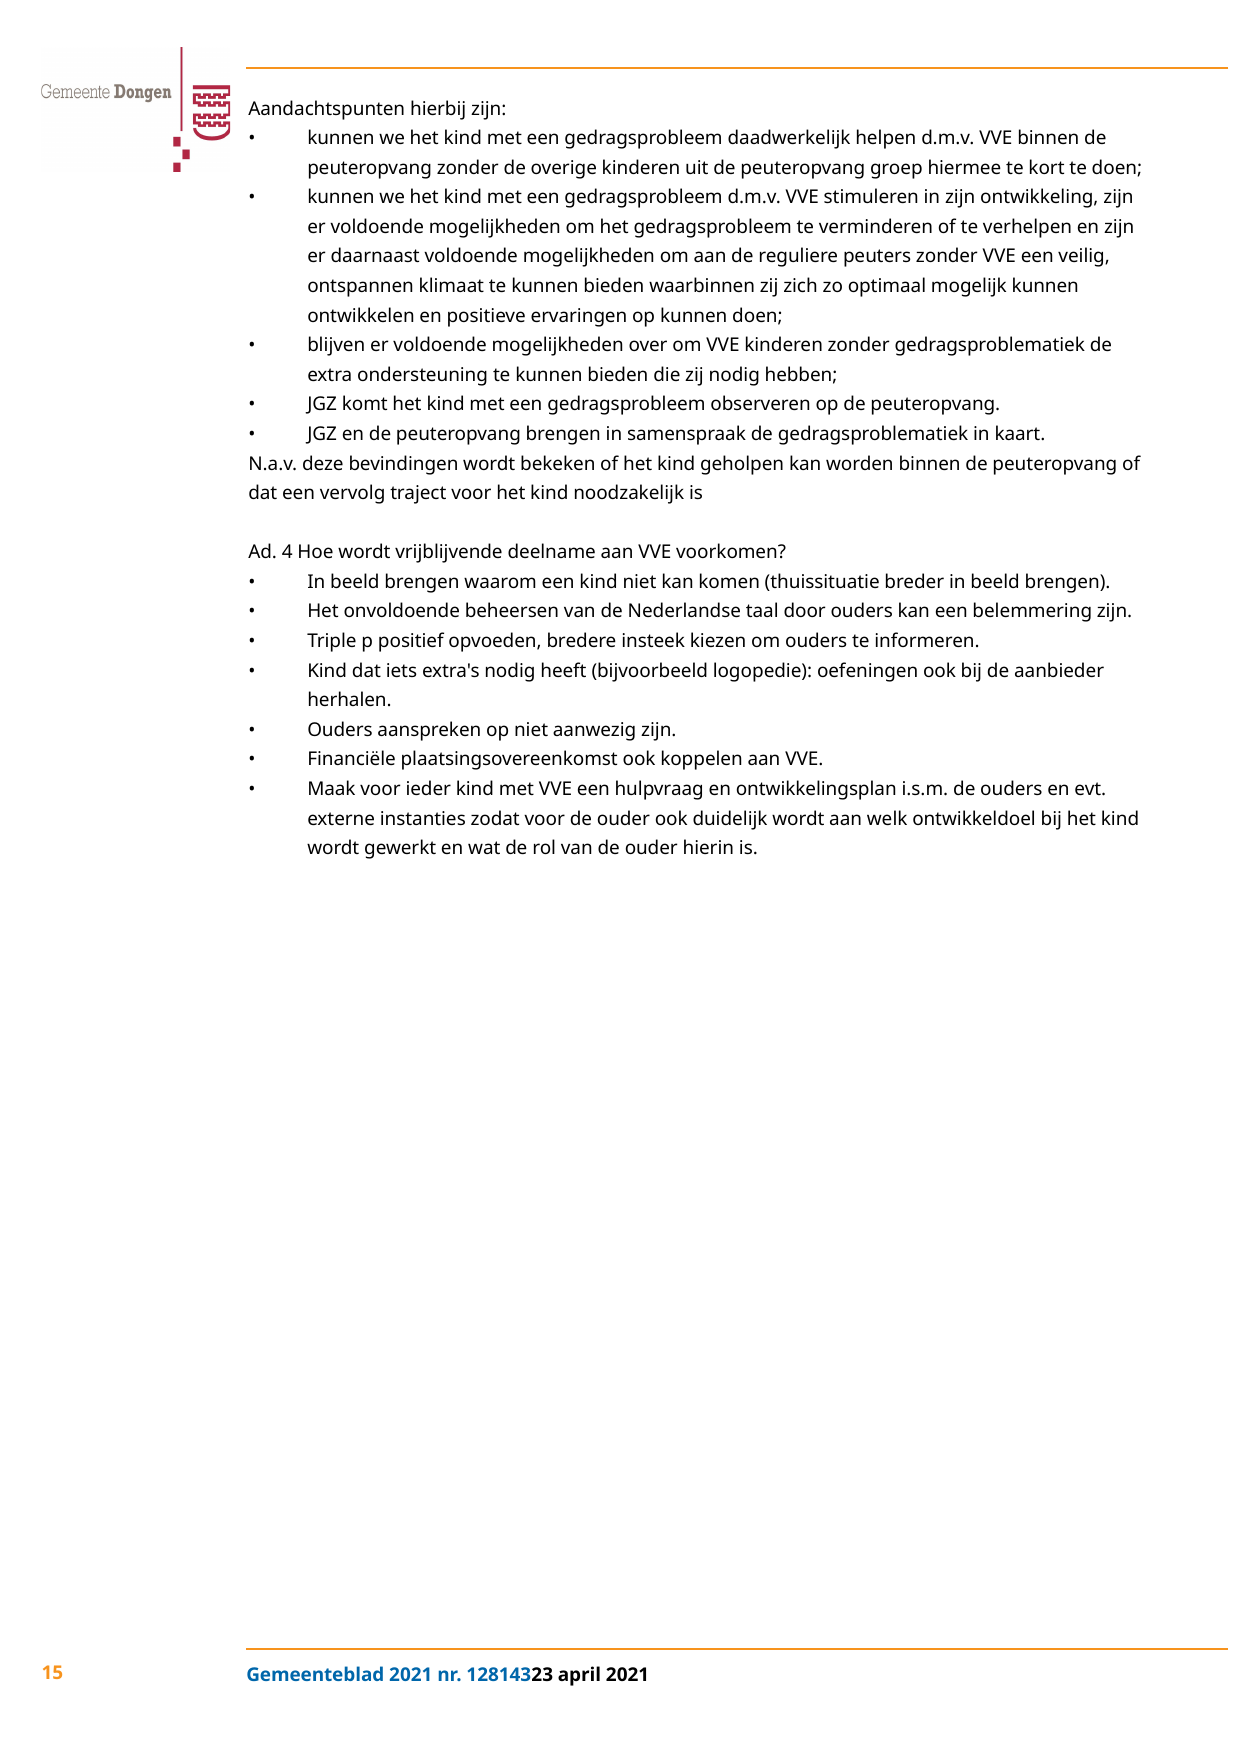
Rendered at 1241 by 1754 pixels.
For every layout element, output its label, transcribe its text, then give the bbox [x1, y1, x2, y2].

picture [41, 47, 231, 172]
list Maak voor ieder kind met VVE een hulpvraag en ontwikkelingsplan i.s.m. de ouders en evt. externe instanties zodat voor de ouder ook duidelijk wordt aan welk ontwikkeldoel bij het kind wordt gewerkt en wat de rol van de ouder hierin is. [248, 775, 1152, 860]
list Triple p positief opvoeden, bredere insteek kiezen om ouders te informeren. [248, 627, 1152, 653]
list JGZ komt het kind met een gedragsprobleem observeren op de peuteropvang. [248, 391, 1152, 416]
list Financiële plaatsingsovereenkomst ook koppelen aan VVE. [248, 746, 1152, 771]
list JGZ en de peuteropvang brengen in samenspraak de gedragsproblematiek in kaart. [248, 420, 1152, 446]
list blijven er voldoende mogelijkheden over om VVE kinderen zonder gedragsproblematiek de extra ondersteuning te kunnen bieden die zij nodig hebben; [248, 331, 1152, 387]
list Het onvoldoende beheersen van de Nederlandse taal door ouders kan een belemmering zijn. [248, 598, 1152, 623]
list Ouders aanspreken op niet aanwezig zijn. [248, 716, 1152, 742]
text Ad. 4 Hoe wordt vrijblijvende deelname aan VVE voorkomen? [248, 538, 1152, 564]
list kunnen we het kind met een gedragsprobleem daadwerkelijk helpen d.m.v. VVE binnen de peuteropvang zonder de overige kinderen uit de peuteropvang groep hiermee te kort te doen; [248, 124, 1152, 180]
text N.a.v. deze bevindingen wordt bekeken of het kind geholpen kan worden binnen de peuteropvang of dat een vervolg traject voor het kind noodzakelijk is [248, 450, 1152, 505]
list Kind dat iets extra's nodig heeft (bijvoorbeeld logopedie): oefeningen ook bij de aanbieder herhalen. [248, 657, 1152, 712]
list kunnen we het kind met een gedragsprobleem d.m.v. VVE stimuleren in zijn ontwikkeling, zijn er voldoende mogelijkheden om het gedragsprobleem te verminderen of te verhelpen en zijn er daarnaast voldoende mogelijkheden om aan de reguliere peuters zonder VVE een veilig, ontspannen klimaat te kunnen bieden waarbinnen zij zich zo optimaal mogelijk kunnen ontwikkelen en positieve ervaringen op kunnen doen; [248, 183, 1152, 328]
list In beeld brengen waarom een kind niet kan komen (thuissituatie breder in beeld brengen). [248, 568, 1152, 594]
text Aandachtspunten hierbij zijn: [248, 95, 1152, 121]
